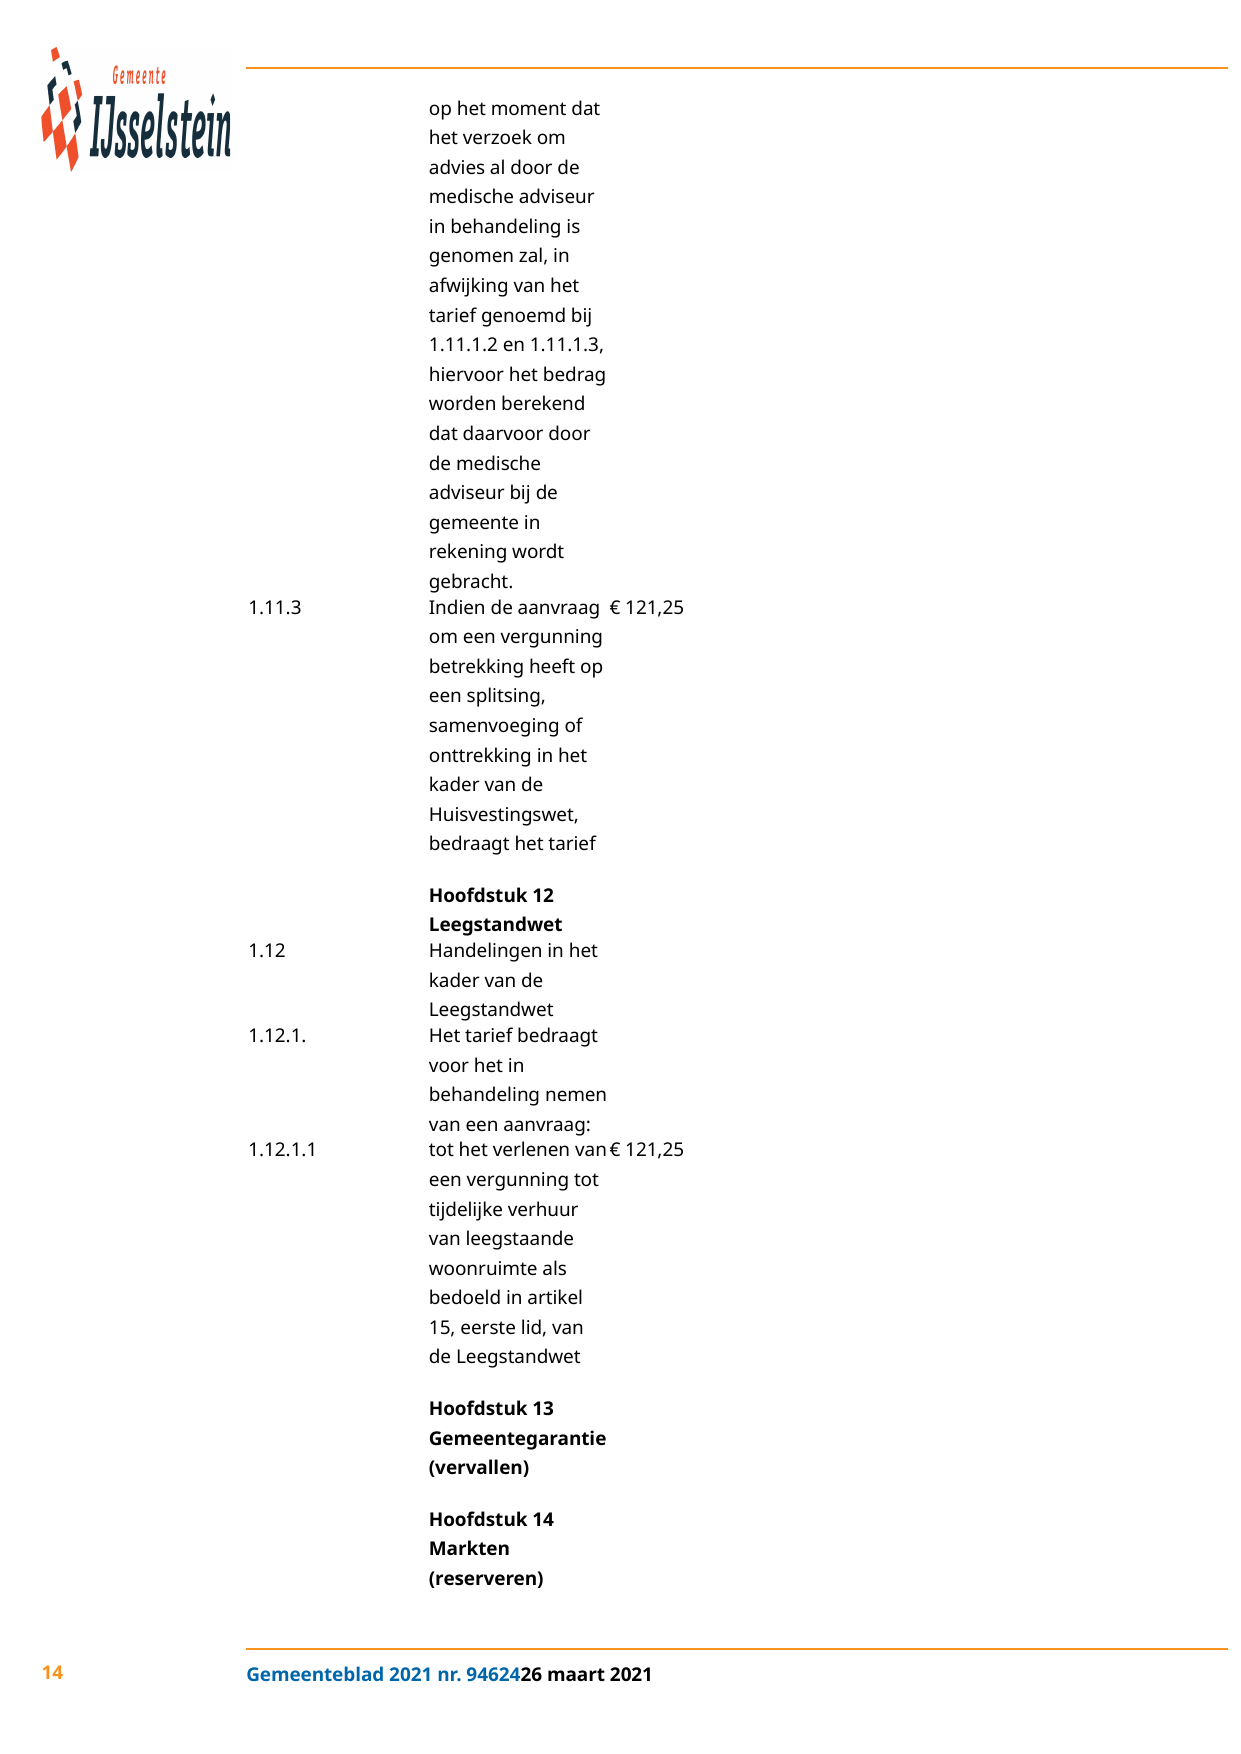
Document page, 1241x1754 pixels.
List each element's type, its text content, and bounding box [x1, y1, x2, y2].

table_cell 1.11.3 [248, 594, 429, 856]
table_cell € 121,25 [609, 594, 790, 856]
table_cell Indien de aanvraag om een vergunning betrekking heeft op een splitsing, samenvoeging of onttrekking in het kader van de Huisvestingswet, bedraagt het tarief [429, 594, 609, 856]
table_cell [429, 856, 609, 882]
table_cell Handelingen in het kader van de Leegstandwet [429, 937, 609, 1022]
table_cell [248, 1395, 429, 1480]
table_cell 1.12.1. [248, 1022, 429, 1137]
table_cell [248, 95, 429, 594]
table_cell [609, 882, 790, 937]
table_cell [248, 856, 429, 882]
table_cell op het moment dat het verzoek om advies al door de medische adviseur in behandeling is genomen zal, in afwijking van het tarief genoemd bij 1.11.1.2 en 1.11.1.3, hiervoor het bedrag worden berekend dat daarvoor door de medische adviseur bij de gemeente in rekening wordt gebracht. [429, 95, 609, 594]
table_cell [609, 856, 790, 882]
table_cell [609, 1480, 790, 1506]
table_cell € 121,25 [609, 1137, 790, 1369]
table_cell [609, 95, 790, 594]
table_cell [609, 1395, 790, 1480]
table_cell Hoofdstuk 14 Markten (reserveren) [429, 1506, 609, 1591]
table_cell [609, 1022, 790, 1137]
table_cell [248, 1480, 429, 1506]
table_cell 1.12 [248, 937, 429, 1022]
table_cell [248, 882, 429, 937]
table_cell [248, 1370, 429, 1395]
table_cell Hoofdstuk 13 Gemeentegarantie (vervallen) [429, 1395, 609, 1480]
table_cell Het tarief bedraagt voor het in behandeling nemen van een aanvraag: [429, 1022, 609, 1137]
table_cell Hoofdstuk 12 Leegstandwet [429, 882, 609, 937]
table_cell [248, 1506, 429, 1591]
table_cell [609, 1506, 790, 1591]
table_cell [609, 937, 790, 1022]
table_cell 1.12.1.1 [248, 1137, 429, 1369]
table_cell [609, 1370, 790, 1395]
picture [41, 47, 231, 172]
table_cell [429, 1480, 609, 1506]
table_cell tot het verlenen van een vergunning tot tijdelijke verhuur van leegstaande woonruimte als bedoeld in artikel 15, eerste lid, van de Leegstandwet [429, 1137, 609, 1369]
table_cell [429, 1370, 609, 1395]
